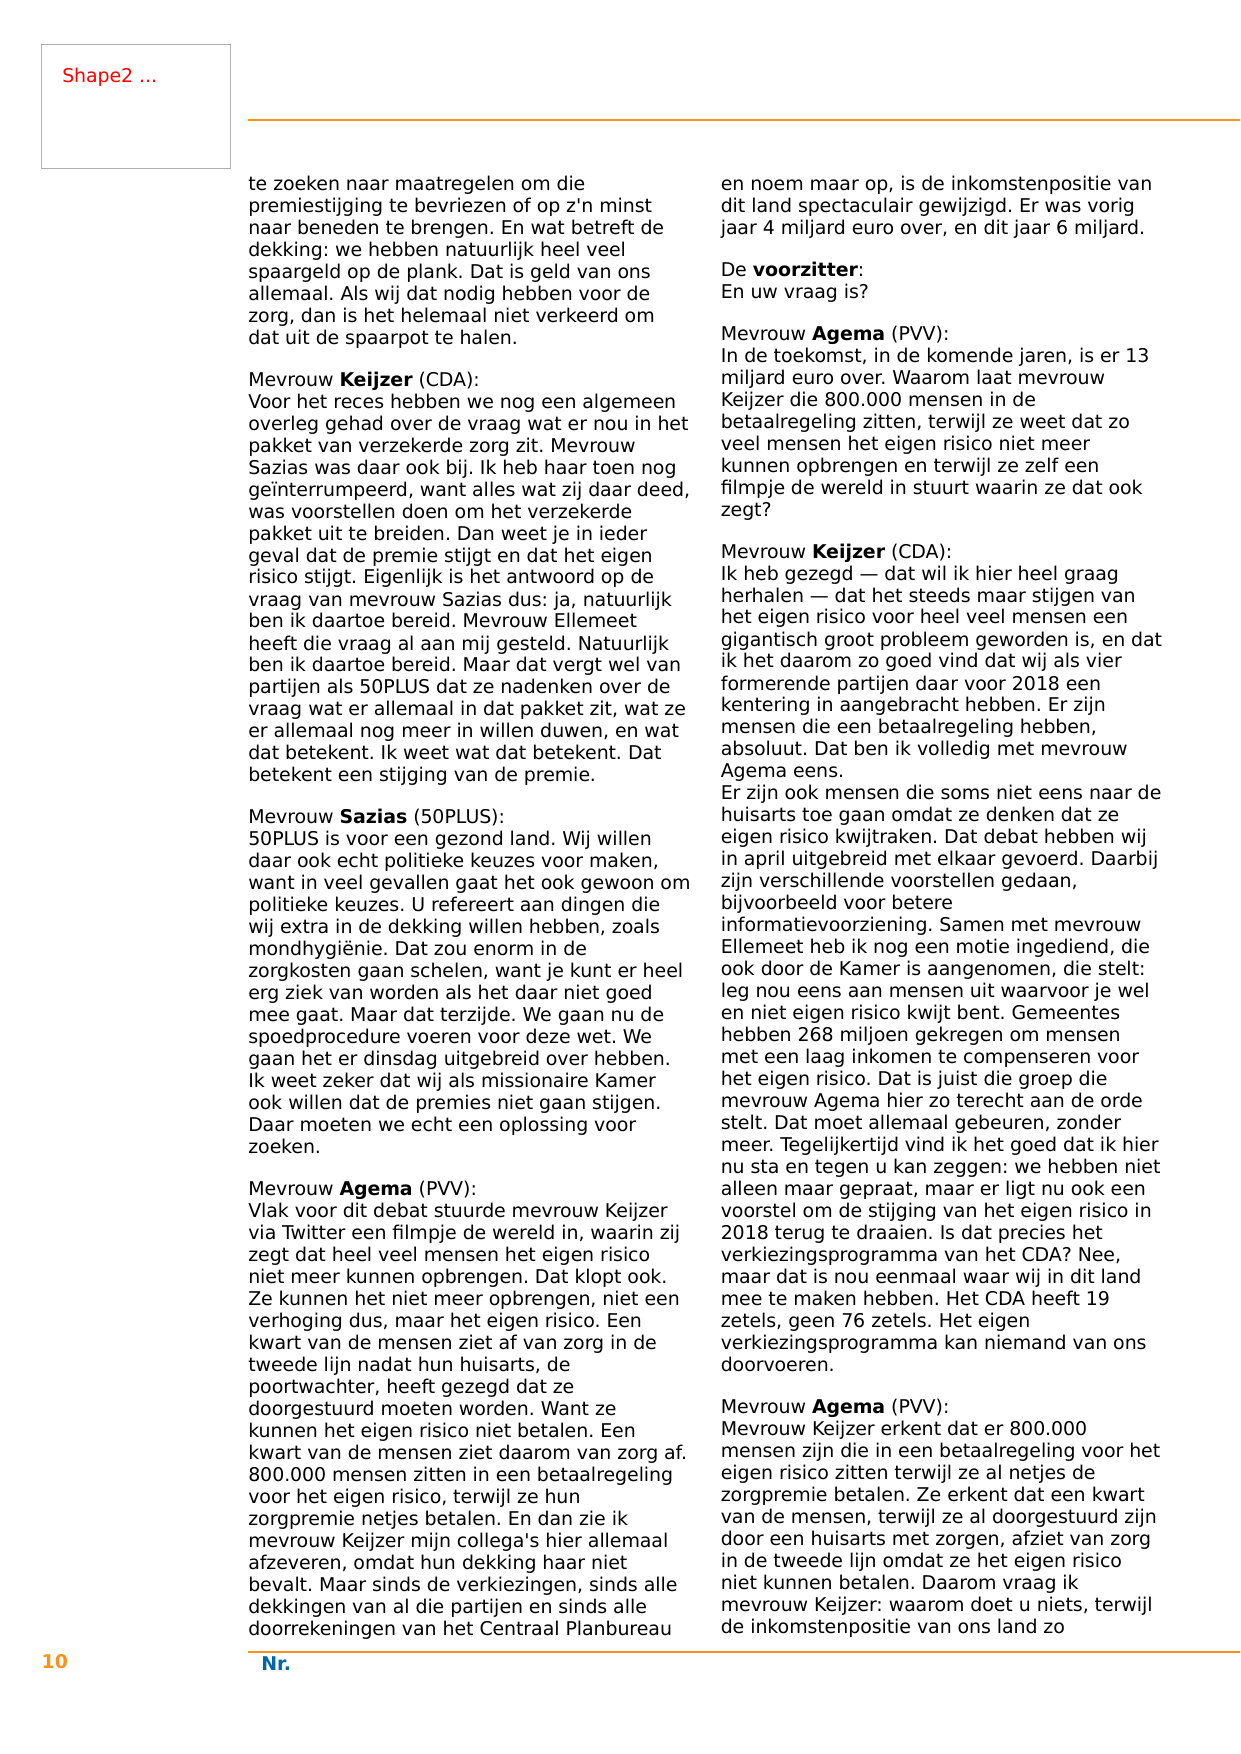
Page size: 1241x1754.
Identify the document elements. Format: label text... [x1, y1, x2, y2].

text De voorzitter: [721, 259, 1163, 281]
text en noem maar op, is de inkomstenpositie van dit land spectaculair gewijzigd. Er was vorig jaar 4 miljard euro over, en dit jaar 6 miljard. [721, 173, 1163, 239]
text Mevrouw Agema (PVV): [248, 1178, 691, 1200]
text 50PLUS is voor een gezond land. Wij willen daar ook echt politieke keuzes voor maken, want in veel gevallen gaat het ook gewoon om politieke keuzes. U refereert aan dingen die wij extra in de dekking willen hebben, zoals mondhygiënie. Dat zou enorm in de zorgkosten gaan schelen, want je kunt er heel erg ziek van worden als het daar niet goed mee gaat. Maar dat terzijde. We gaan nu de spoedprocedure voeren voor deze wet. We gaan het er dinsdag uitgebreid over hebben. Ik weet zeker dat wij als missionaire Kamer ook willen dat de premies niet gaan stijgen. Daar moeten we echt een oplossing voor zoeken. [248, 828, 691, 1158]
text Voor het reces hebben we nog een algemeen overleg gehad over de vraag wat er nou in het pakket van verzekerde zorg zit. Mevrouw Sazias was daar ook bij. Ik heb haar toen nog geïnterrumpeerd, want alles wat zij daar deed, was voorstellen doen om het verzekerde pakket uit te breiden. Dan weet je in ieder geval dat de premie stijgt en dat het eigen risico stijgt. Eigenlijk is het antwoord op de vraag van mevrouw Sazias dus: ja, natuurlijk ben ik daartoe bereid. Mevrouw Ellemeet heeft die vraag al aan mij gesteld. Natuurlijk ben ik daartoe bereid. Maar dat vergt wel van partijen als 50PLUS dat ze nadenken over de vraag wat er allemaal in dat pakket zit, wat ze er allemaal nog meer in willen duwen, en wat dat betekent. Ik weet wat dat betekent. Dat betekent een stijging van de premie. [248, 391, 691, 786]
text Mevrouw Keijzer erkent dat er 800.000 mensen zijn die in een betaalregeling voor het eigen risico zitten terwijl ze al netjes de zorgpremie betalen. Ze erkent dat een kwart van de mensen, terwijl ze al doorgestuurd zijn door een huisarts met zorgen, afziet van zorg in de tweede lijn omdat ze het eigen risico niet kunnen betalen. Daarom vraag ik mevrouw Keijzer: waarom doet u niets, terwijl de inkomstenpositie van ons land zo [721, 1418, 1163, 1637]
text Mevrouw Agema (PVV): [721, 323, 1163, 345]
text Ik heb gezegd — dat wil ik hier heel graag herhalen — dat het steeds maar stijgen van het eigen risico voor heel veel mensen een gigantisch groot probleem geworden is, en dat ik het daarom zo goed vind dat wij als vier formerende partijen daar voor 2018 een kentering in aangebracht hebben. Er zijn mensen die een betaalregeling hebben, absoluut. Dat ben ik volledig met mevrouw Agema eens. [721, 562, 1163, 782]
text Mevrouw Keijzer (CDA): [248, 369, 691, 391]
text Mevrouw Keijzer (CDA): [721, 541, 1163, 562]
text te zoeken naar maatregelen om die premiestijging te bevriezen of op z'n minst naar beneden te brengen. En wat betreft de dekking: we hebben natuurlijk heel veel spaargeld op de plank. Dat is geld van ons allemaal. Als wij dat nodig hebben voor de zorg, dan is het helemaal niet verkeerd om dat uit de spaarpot te halen. [248, 173, 691, 349]
text In de toekomst, in de komende jaren, is er 13 miljard euro over. Waarom laat mevrouw Keijzer die 800.000 mensen in de betaalregeling zitten, terwijl ze weet dat zo veel mensen het eigen risico niet meer kunnen opbrengen en terwijl ze zelf een filmpje de wereld in stuurt waarin ze dat ook zegt? [721, 345, 1163, 521]
text En uw vraag is? [721, 281, 1163, 303]
text Mevrouw Agema (PVV): [721, 1396, 1163, 1418]
text Er zijn ook mensen die soms niet eens naar de huisarts toe gaan omdat ze denken dat ze eigen risico kwijtraken. Dat debat hebben wij in april uitgebreid met elkaar gevoerd. Daarbij zijn verschillende voorstellen gedaan, bijvoorbeeld voor betere informatievoorziening. Samen met mevrouw Ellemeet heb ik nog een motie ingediend, die ook door de Kamer is aangenomen, die stelt: leg nou eens aan mensen uit waarvoor je wel en niet eigen risico kwijt bent. Gemeentes hebben 268 miljoen gekregen om mensen met een laag inkomen te compenseren voor het eigen risico. Dat is juist die groep die mevrouw Agema hier zo terecht aan de orde stelt. Dat moet allemaal gebeuren, zonder meer. Tegelijkertijd vind ik het goed dat ik hier nu sta en tegen u kan zeggen: we hebben niet alleen maar gepraat, maar er ligt nu ook een voorstel om de stijging van het eigen risico in 2018 terug te draaien. Is dat precies het verkiezingsprogramma van het CDA? Nee, maar dat is nou eenmaal waar wij in dit land mee te maken hebben. Het CDA heeft 19 zetels, geen 76 zetels. Het eigen verkiezingsprogramma kan niemand van ons doorvoeren. [721, 782, 1163, 1376]
text Vlak voor dit debat stuurde mevrouw Keijzer via Twitter een filmpje de wereld in, waarin zij zegt dat heel veel mensen het eigen risico niet meer kunnen opbrengen. Dat klopt ook. Ze kunnen het niet meer opbrengen, niet een verhoging dus, maar het eigen risico. Een kwart van de mensen ziet af van zorg in de tweede lijn nadat hun huisarts, de poortwachter, heeft gezegd dat ze doorgestuurd moeten worden. Want ze kunnen het eigen risico niet betalen. Een kwart van de mensen ziet daarom van zorg af. 800.000 mensen zitten in een betaalregeling voor het eigen risico, terwijl ze hun zorgpremie netjes betalen. En dan zie ik mevrouw Keijzer mijn collega's hier allemaal afzeveren, omdat hun dekking haar niet bevalt. Maar sinds de verkiezingen, sinds alle dekkingen van al die partijen en sinds alle doorrekeningen van het Centraal Planbureau [248, 1200, 691, 1639]
text Mevrouw Sazias (50PLUS): [248, 806, 691, 828]
